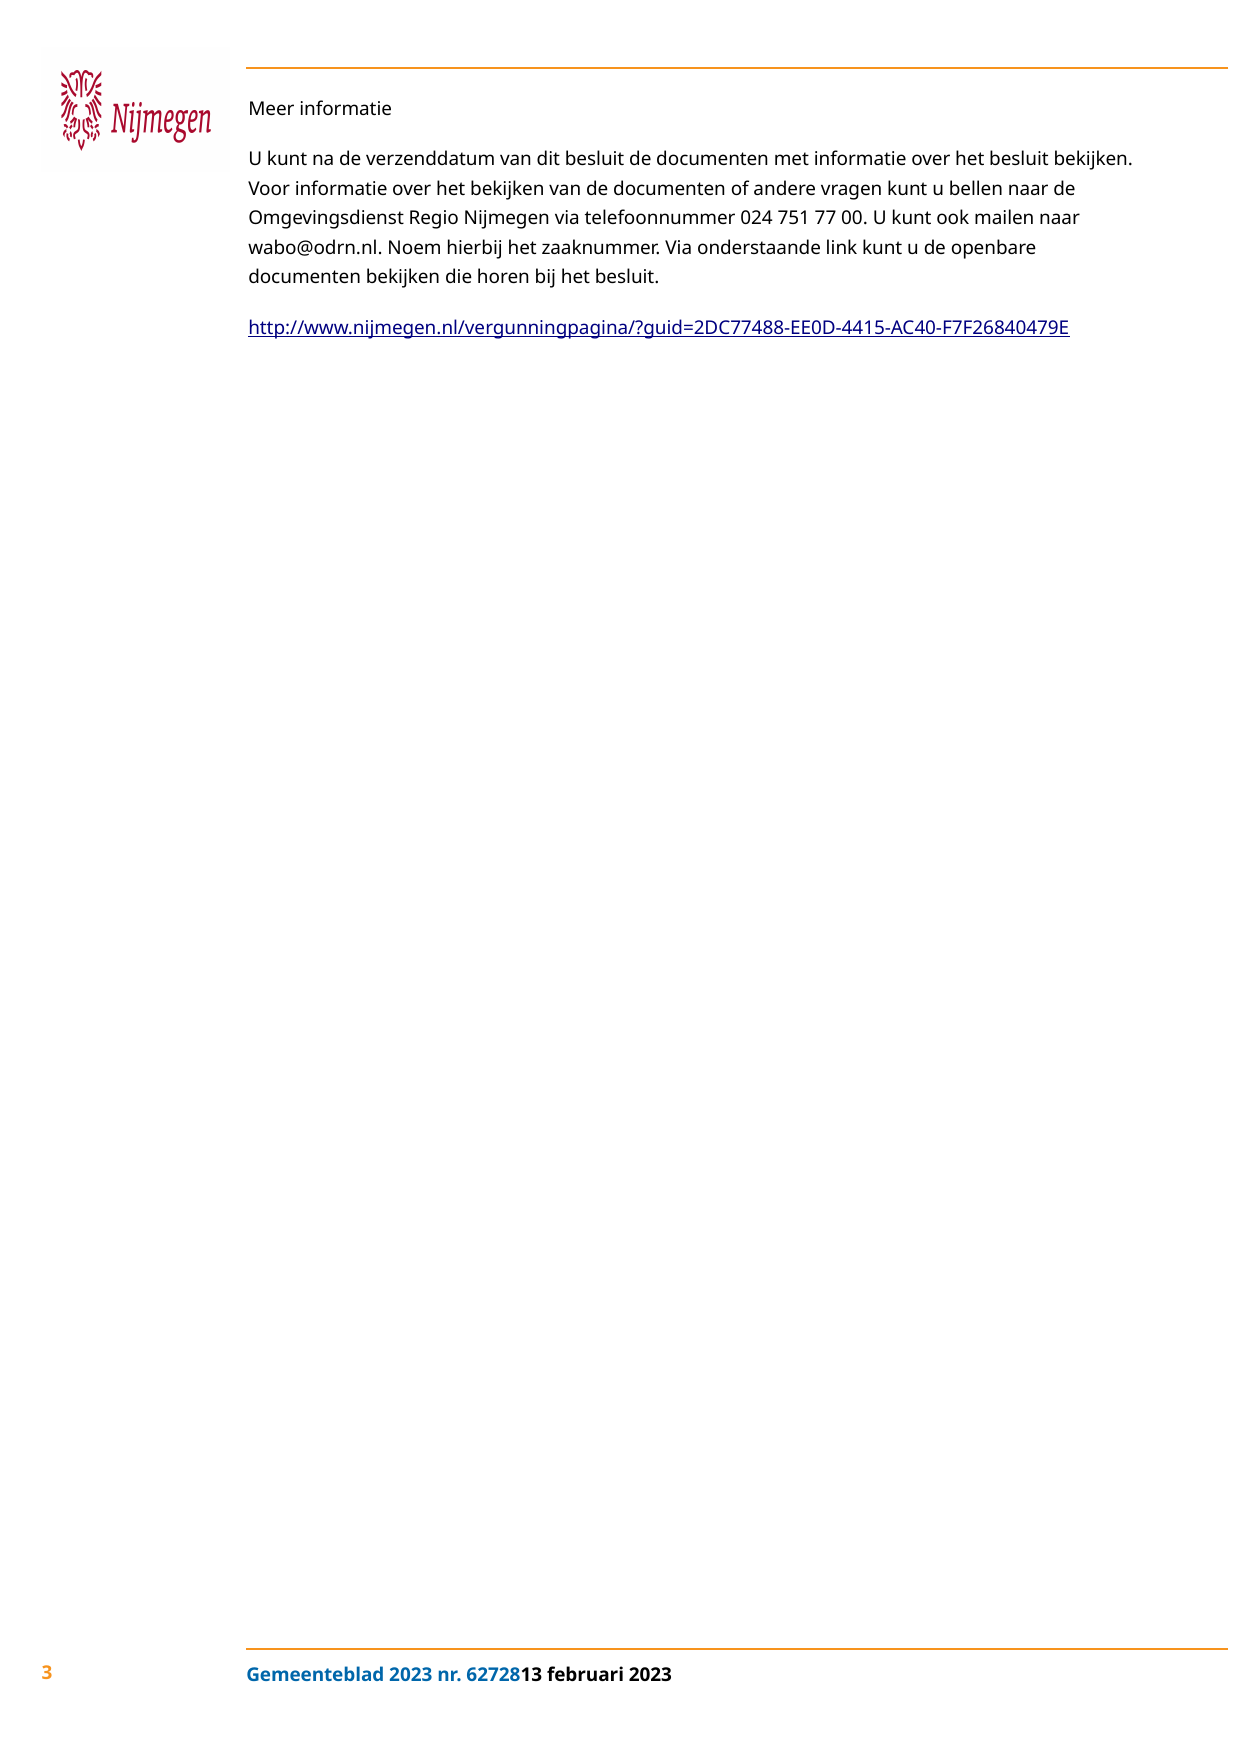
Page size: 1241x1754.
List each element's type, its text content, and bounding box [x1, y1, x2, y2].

picture [41, 47, 231, 172]
text Meer informatie [248, 95, 1152, 121]
text http://www.nijmegen.nl/vergunningpagina/?guid=2DC77488-EE0D-4415-AC40-F7F26840479E [248, 314, 1152, 340]
text U kunt na de verzenddatum van dit besluit de documenten met informatie over het besluit bekijken. Voor informatie over het bekijken van de documenten of andere vragen kunt u bellen naar de Omgevingsdienst Regio Nijmegen via telefoonnummer 024 751 77 00. U kunt ook mailen naar wabo@odrn.nl. Noem hierbij het zaaknummer. Via onderstaande link kunt u de openbare documenten bekijken die horen bij het besluit. [248, 145, 1152, 289]
